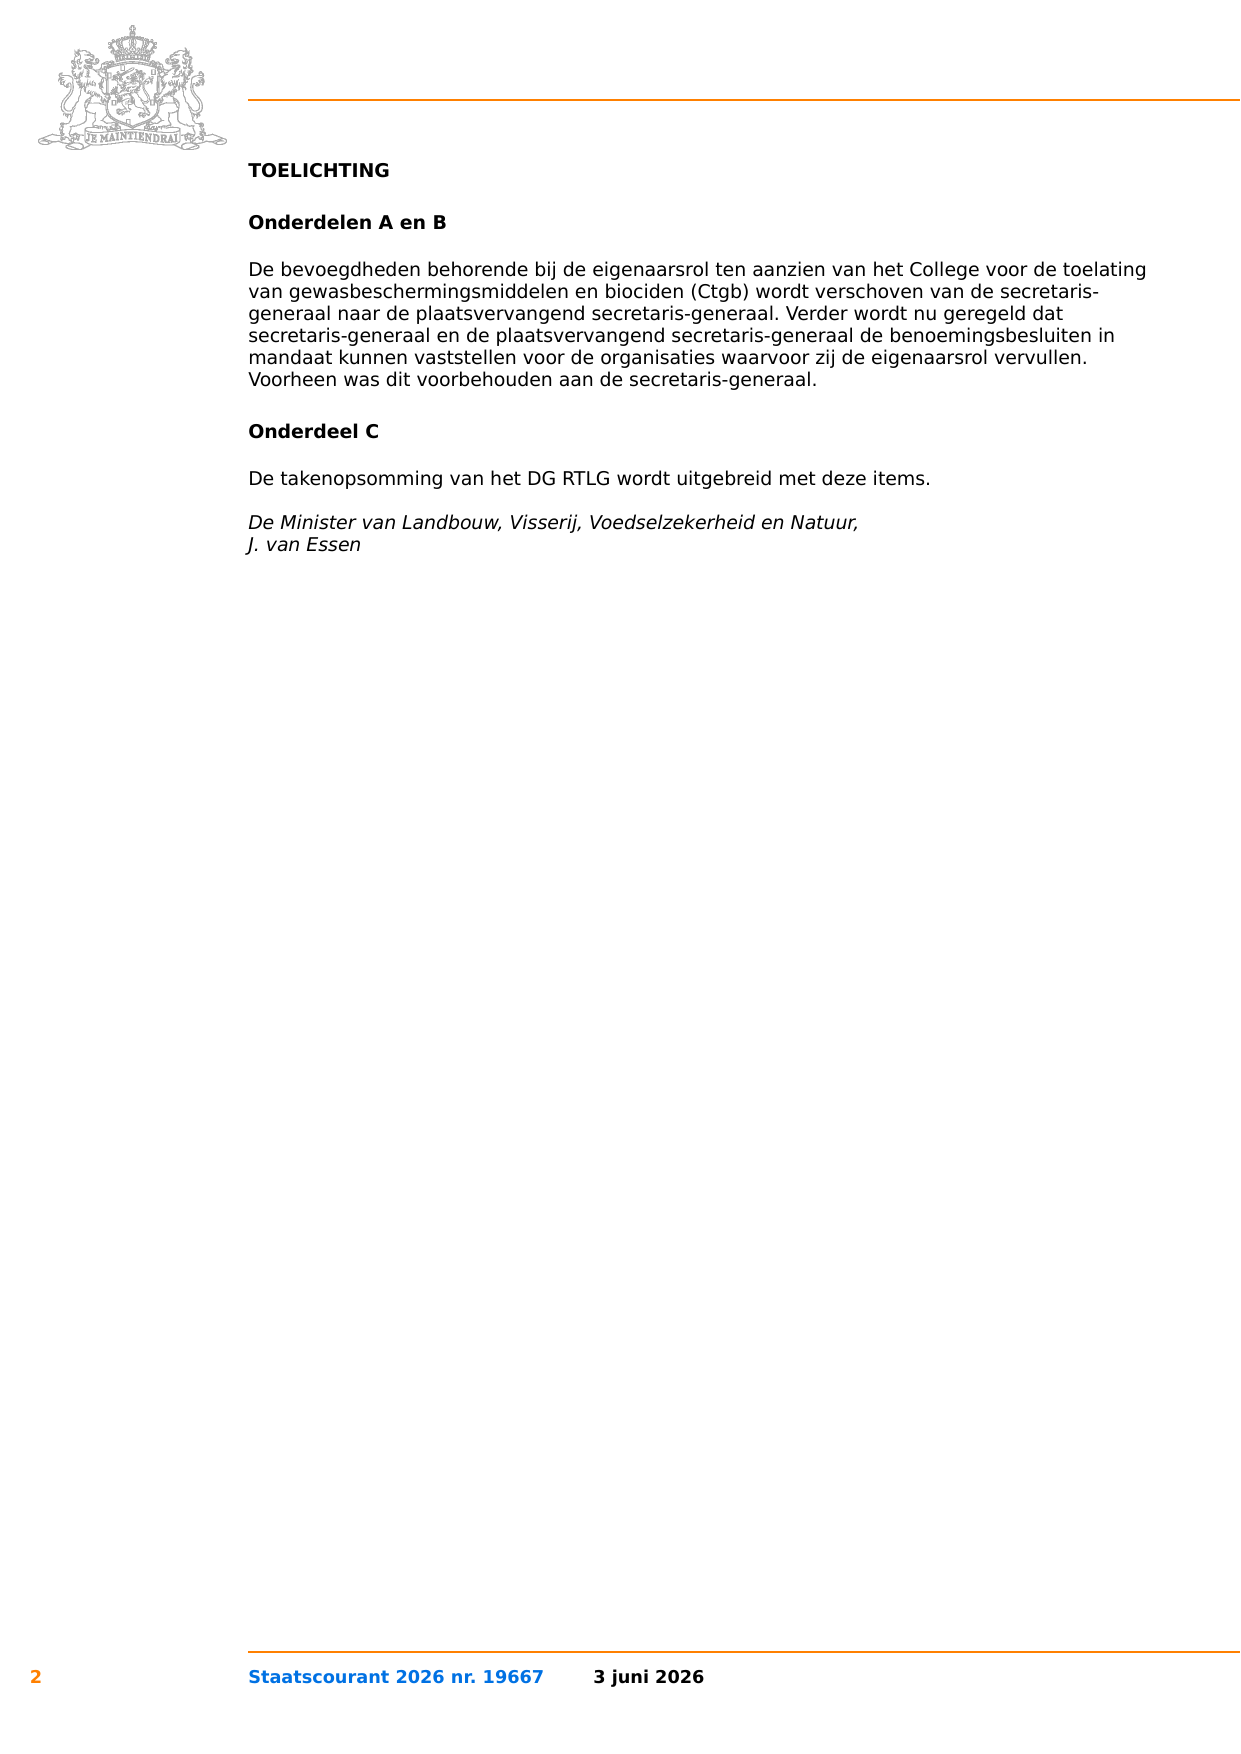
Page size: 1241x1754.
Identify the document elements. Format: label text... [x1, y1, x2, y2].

text De takenopsomming van het DG RTLG wordt uitgebreid met deze items. [248, 468, 1163, 490]
text De bevoegdheden behorende bij de eigenaarsrol ten aanzien van het College voor de toelating van gewasbeschermingsmiddelen en biociden (Ctgb) wordt verschoven van de secretaris-generaal naar de plaatsvervangend secretaris-generaal. Verder wordt nu geregeld dat secretaris-generaal en de plaatsvervangend secretaris-generaal de benoemingsbesluiten in mandaat kunnen vaststellen voor de organisaties waarvoor zij de eigenaarsrol vervullen. Voorheen was dit voorbehouden aan de secretaris-generaal. [248, 259, 1163, 391]
subtitle Onderdelen A en B [248, 212, 1163, 234]
text De Minister van Landbouw, Visserij, Voedselzekerheid en Natuur, J. van Essen [248, 512, 1163, 556]
subtitle Onderdeel C [248, 421, 1163, 443]
subtitle TOELICHTING [248, 160, 1163, 182]
picture [38, 25, 227, 150]
